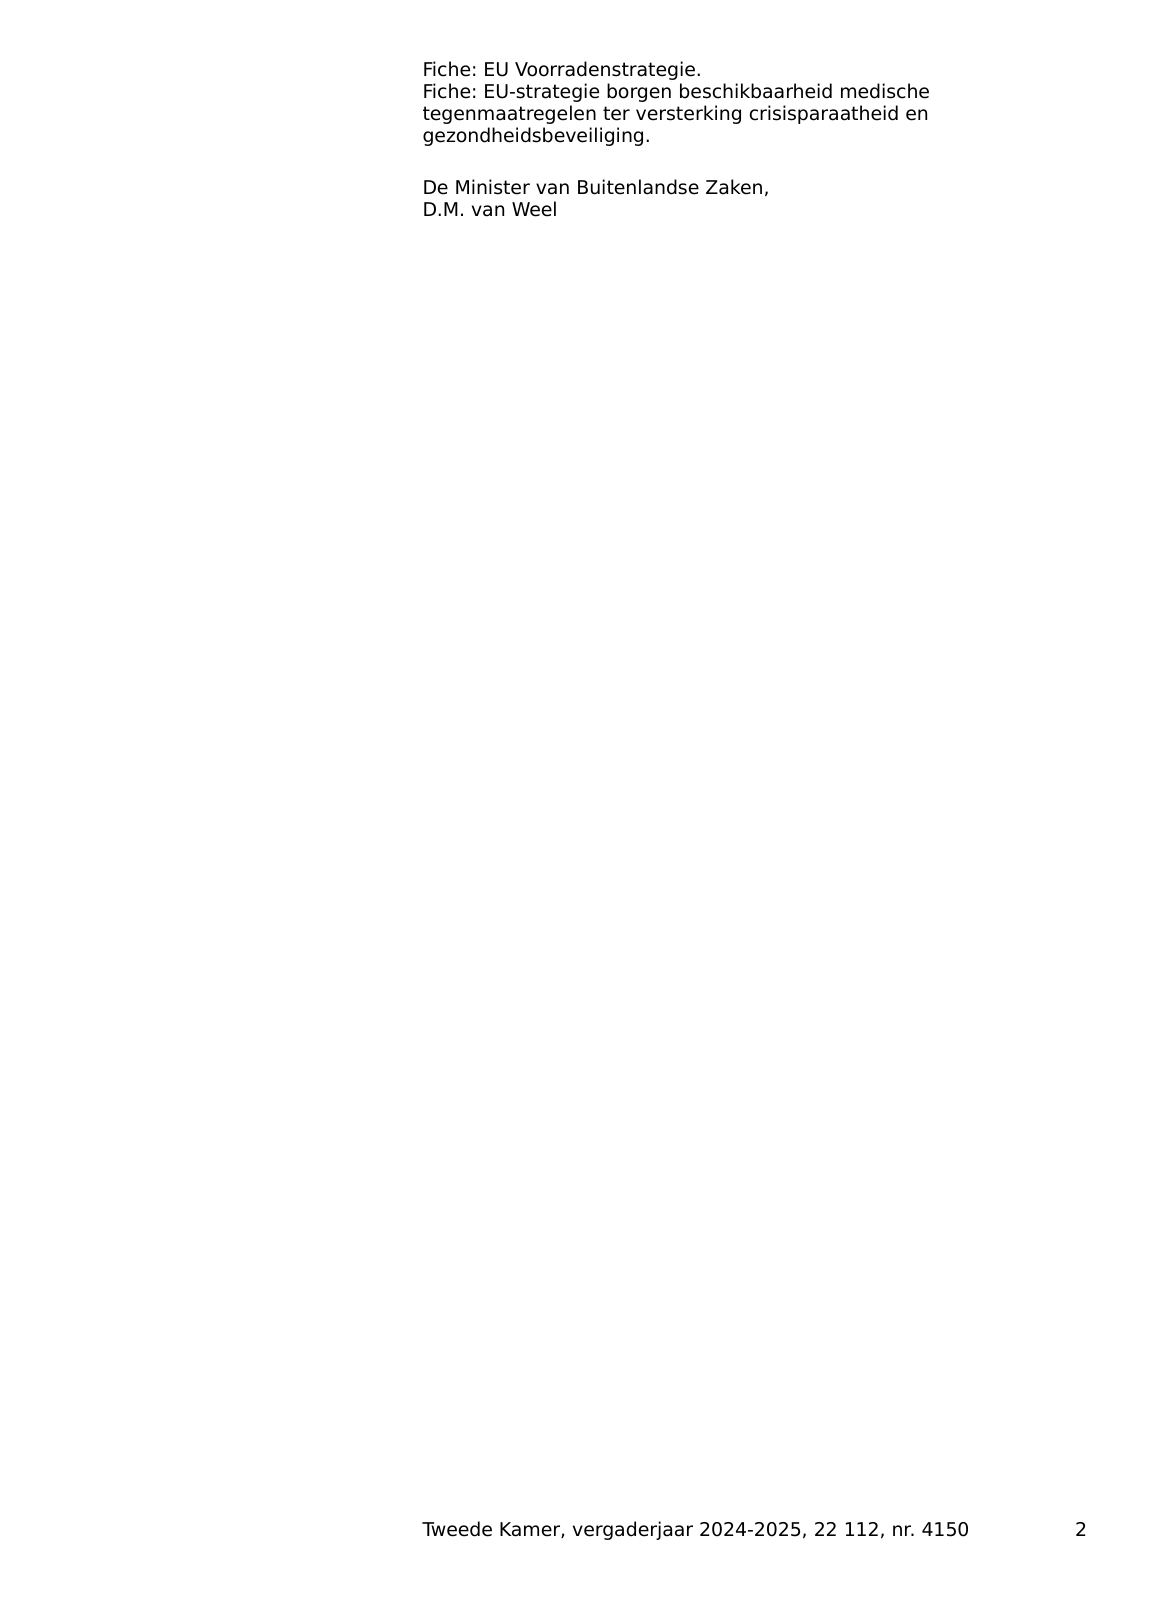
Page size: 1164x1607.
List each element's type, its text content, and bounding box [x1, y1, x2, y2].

text Fiche: EU Voorradenstrategie. [422, 59, 1087, 81]
text De Minister van Buitenlandse Zaken, D.M. van Weel [422, 177, 1087, 221]
text Fiche: EU-strategie borgen beschikbaarheid medische tegenmaatregelen ter versterking crisisparaatheid en gezondheidsbeveiliging. [422, 81, 1087, 147]
